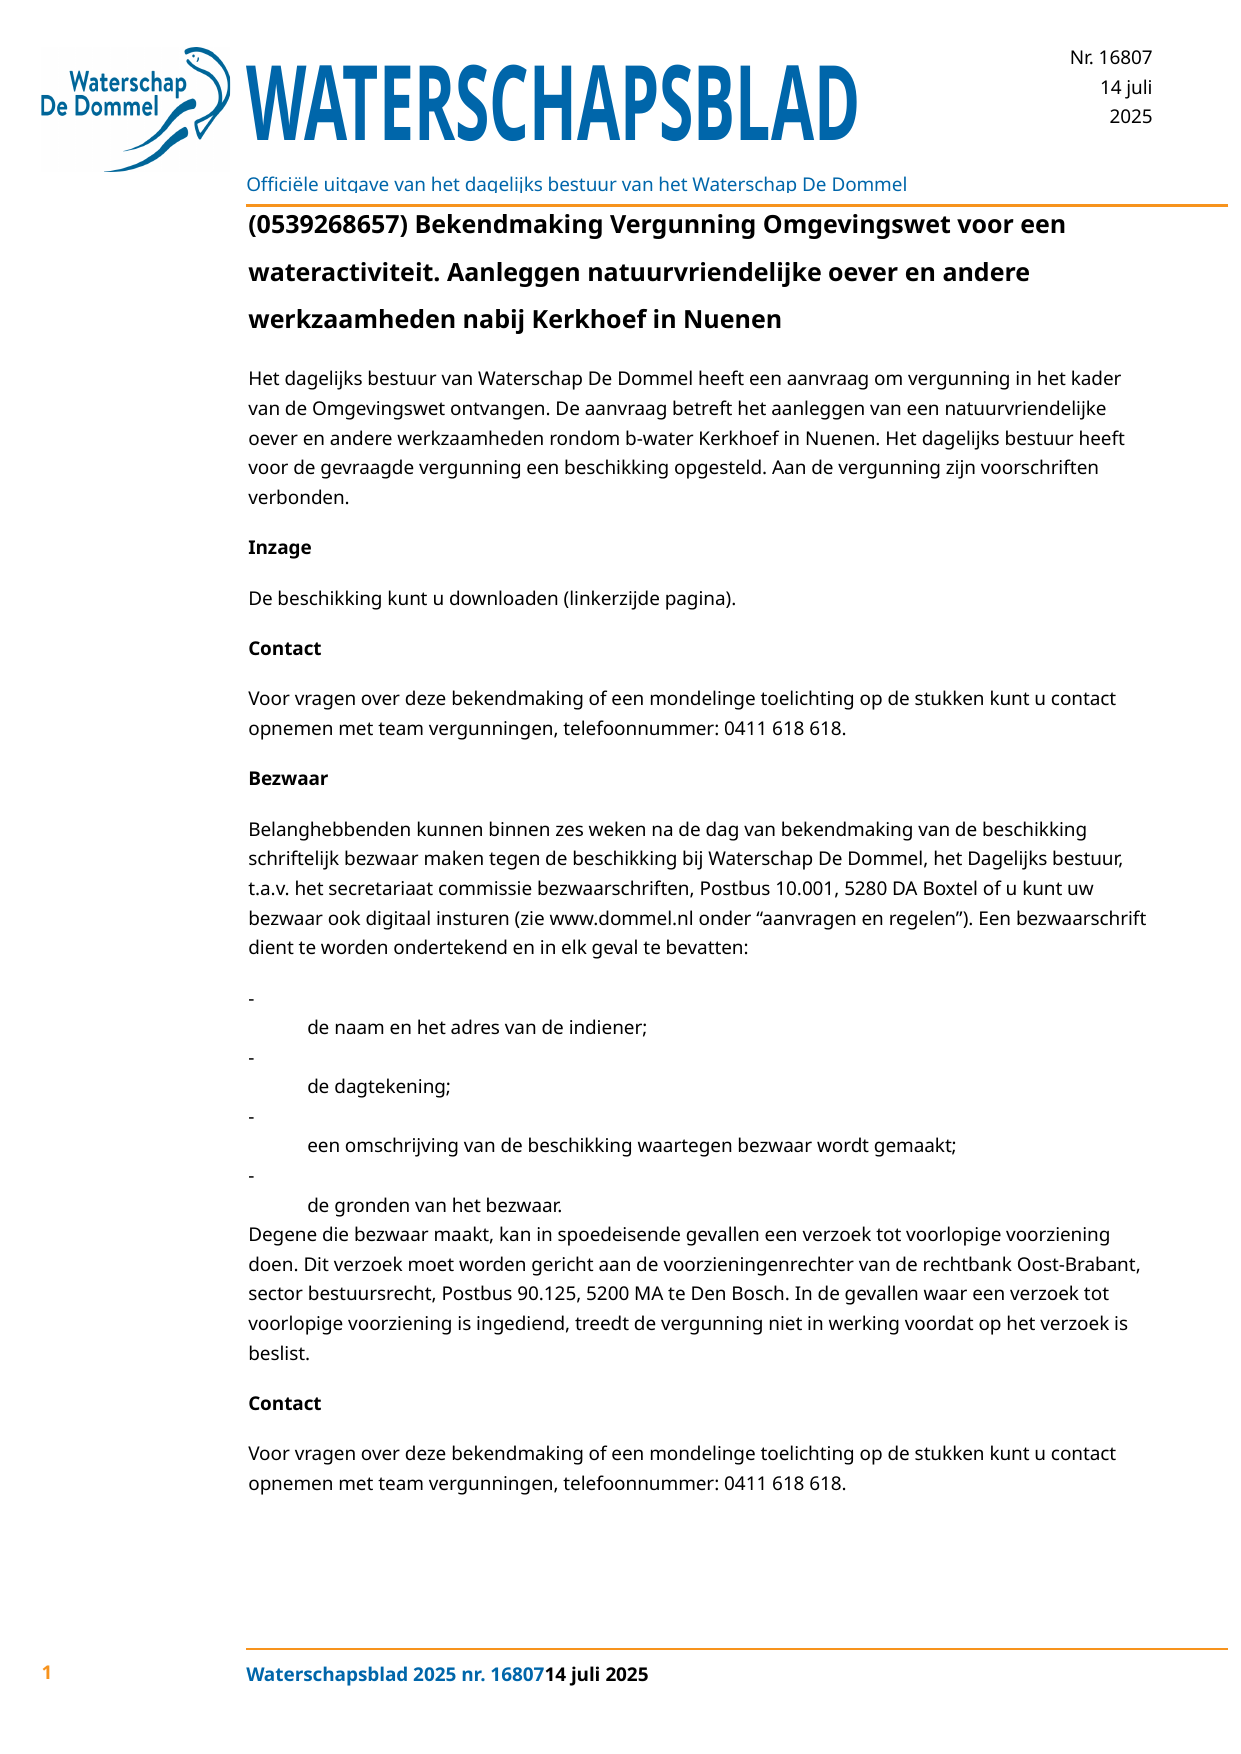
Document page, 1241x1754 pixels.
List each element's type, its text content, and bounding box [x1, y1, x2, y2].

text Degene die bezwaar maakt, kan in spoedeisende gevallen een verzoek tot voorlopige voorziening doen. Dit verzoek moet worden gericht aan de voorzieningenrechter van de rechtbank Oost-Brabant, sector bestuursrecht, Postbus 90.125, 5200 MA te Den Bosch. In de gevallen waar een verzoek tot voorlopige voorziening is ingediend, treedt de vergunning niet in werking voordat op het verzoek is beslist. [248, 1221, 1152, 1365]
picture [41, 47, 231, 172]
list de naam en het adres van de indiener; [248, 1014, 1152, 1040]
picture [45, 99, 51, 111]
list de dagtekening; [248, 1073, 1152, 1099]
text Contact [248, 635, 1152, 661]
text Voor vragen over deze bekendmaking of een mondelinge toelichting op de stukken kunt u contact opnemen met team vergunningen, telefoonnummer: 0411 618 618. [248, 1441, 1152, 1496]
text Inzage [248, 534, 1152, 560]
list een omschrijving van de beschikking waartegen bezwaar wordt gemaakt; [248, 1133, 1152, 1158]
picture [204, 47, 231, 76]
text Bezwaar [248, 766, 1152, 791]
text Het dagelijks bestuur van Waterschap De Dommel heeft een aanvraag om vergunning in het kader van de Omgevingswet ontvangen. De aanvraag betreft het aanleggen van een natuurvriendelijke oever en andere werkzaamheden rondom b-water Kerkhoef in Nuenen. Het dagelijks bestuur heeft voor de gevraagde vergunning een beschikking opgesteld. Aan de vergunning zijn voorschriften verbonden. [248, 366, 1152, 509]
text De beschikking kunt u downloaden (linkerzijde pagina). [248, 585, 1152, 610]
text (0539268657) Bekendmaking Vergunning Omgevingswet voor een wateractiviteit. Aanleggen natuurvriendelijke oever en andere werkzaamheden nabij Kerkhoef in Nuenen [248, 207, 1152, 336]
picture [198, 118, 210, 131]
list de gronden van het bezwaar. [248, 1192, 1152, 1217]
text Voor vragen over deze bekendmaking of een mondelinge toelichting op de stukken kunt u contact opnemen met team vergunningen, telefoonnummer: 0411 618 618. [248, 686, 1152, 741]
text Belanghebbenden kunnen binnen zes weken na de dag van bekendmaking van de beschikking schriftelijk bezwaar maken tegen de beschikking bij Waterschap De Dommel, het Dagelijks bestuur, t.a.v. het secretariaat commissie bezwaarschriften, Postbus 10.001, 5280 DA Boxtel of u kunt uw bezwaar ook digitaal insturen (zie www.dommel.nl onder “aanvragen en regelen”). Een bezwaarschrift dient te worden ondertekend en in elk geval te bevatten: [248, 816, 1152, 960]
text Contact [248, 1390, 1152, 1416]
